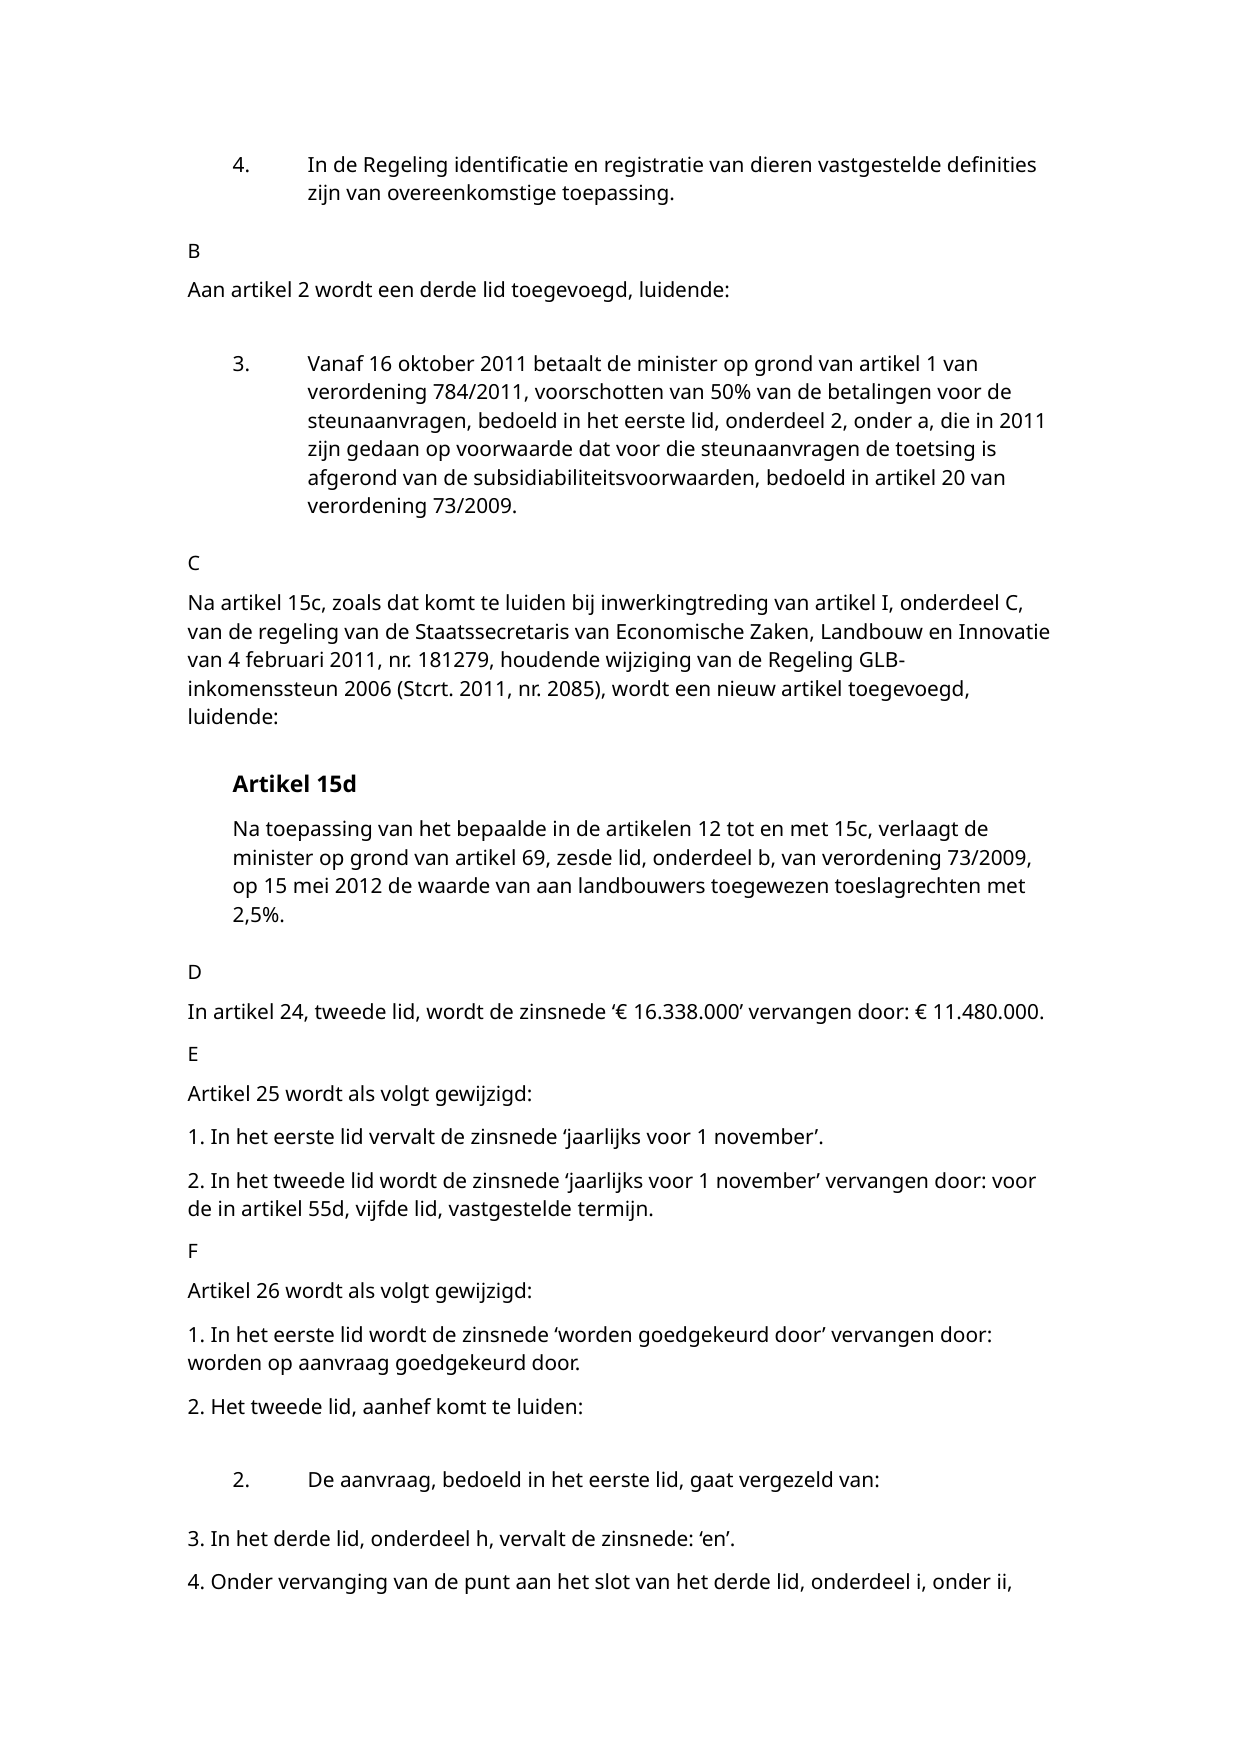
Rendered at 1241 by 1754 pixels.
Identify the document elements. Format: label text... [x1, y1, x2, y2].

text D [187, 958, 1053, 985]
text 2. Het tweede lid, aanhef komt te luiden: [187, 1392, 1053, 1420]
text In artikel 24, tweede lid, wordt de zinsnede ‘€ 16.338.000’ vervangen door: € 11.480.000. [187, 997, 1053, 1025]
list De aanvraag, bedoeld in het eerste lid, gaat vergezeld van: [232, 1465, 1053, 1494]
text 4. Onder vervanging van de punt aan het slot van het derde lid, onderdeel i, onder ii, [187, 1567, 1053, 1596]
text 2. In het tweede lid wordt de zinsnede ‘jaarlijks voor 1 november’ vervangen door: voor de in artikel 55d, vijfde lid, vastgestelde termijn. [187, 1166, 1053, 1223]
text Na toepassing van het bepaalde in de artikelen 12 tot en met 15c, verlaagt de minister op grond van artikel 69, zesde lid, onderdeel b, van verordening 73/2009, op 15 mei 2012 de waarde van aan landbouwers toegewezen toeslagrechten met 2,5%. [232, 814, 1053, 928]
text C [187, 550, 1053, 577]
text 1. In het eerste lid vervalt de zinsnede ‘jaarlijks voor 1 november’. [187, 1122, 1053, 1151]
text 3. In het derde lid, onderdeel h, vervalt de zinsnede: ‘en’. [187, 1524, 1053, 1552]
text Artikel 26 wordt als volgt gewijzigd: [187, 1277, 1053, 1305]
list Vanaf 16 oktober 2011 betaalt de minister op grond van artikel 1 van verordening 784/2011, voorschotten van 50% van de betalingen voor de steunaanvragen, bedoeld in het eerste lid, onderdeel 2, onder a, die in 2011 zijn gedaan op voorwaarde dat voor die steunaanvragen de toetsing is afgerond van de subsidiabiliteitsvoorwaarden, bedoeld in artikel 20 van verordening 73/2009. [232, 349, 1053, 520]
text Artikel 25 wordt als volgt gewijzigd: [187, 1079, 1053, 1107]
text B [187, 237, 1053, 264]
text F [187, 1238, 1053, 1265]
text 1. In het eerste lid wordt de zinsnede ‘worden goedgekeurd door’ vervangen door: worden op aanvraag goedgekeurd door. [187, 1320, 1053, 1377]
text Aan artikel 2 wordt een derde lid toegevoegd, luidende: [187, 276, 1053, 304]
text E [187, 1040, 1053, 1067]
list In de Regeling identificatie en registratie van dieren vastgestelde definities zijn van overeenkomstige toepassing. [232, 150, 1053, 207]
subtitle Artikel 15d [232, 768, 1053, 799]
text Na artikel 15c, zoals dat komt te luiden bij inwerkingtreding van artikel I, onderdeel C, van de regeling van de Staatssecretaris van Economische Zaken, Landbouw en Innovatie van 4 februari 2011, nr. 181279, houdende wijziging van de Regeling GLB-inkomenssteun 2006 (Stcrt. 2011, nr. 2085), wordt een nieuw artikel toegevoegd, luidende: [187, 588, 1053, 731]
